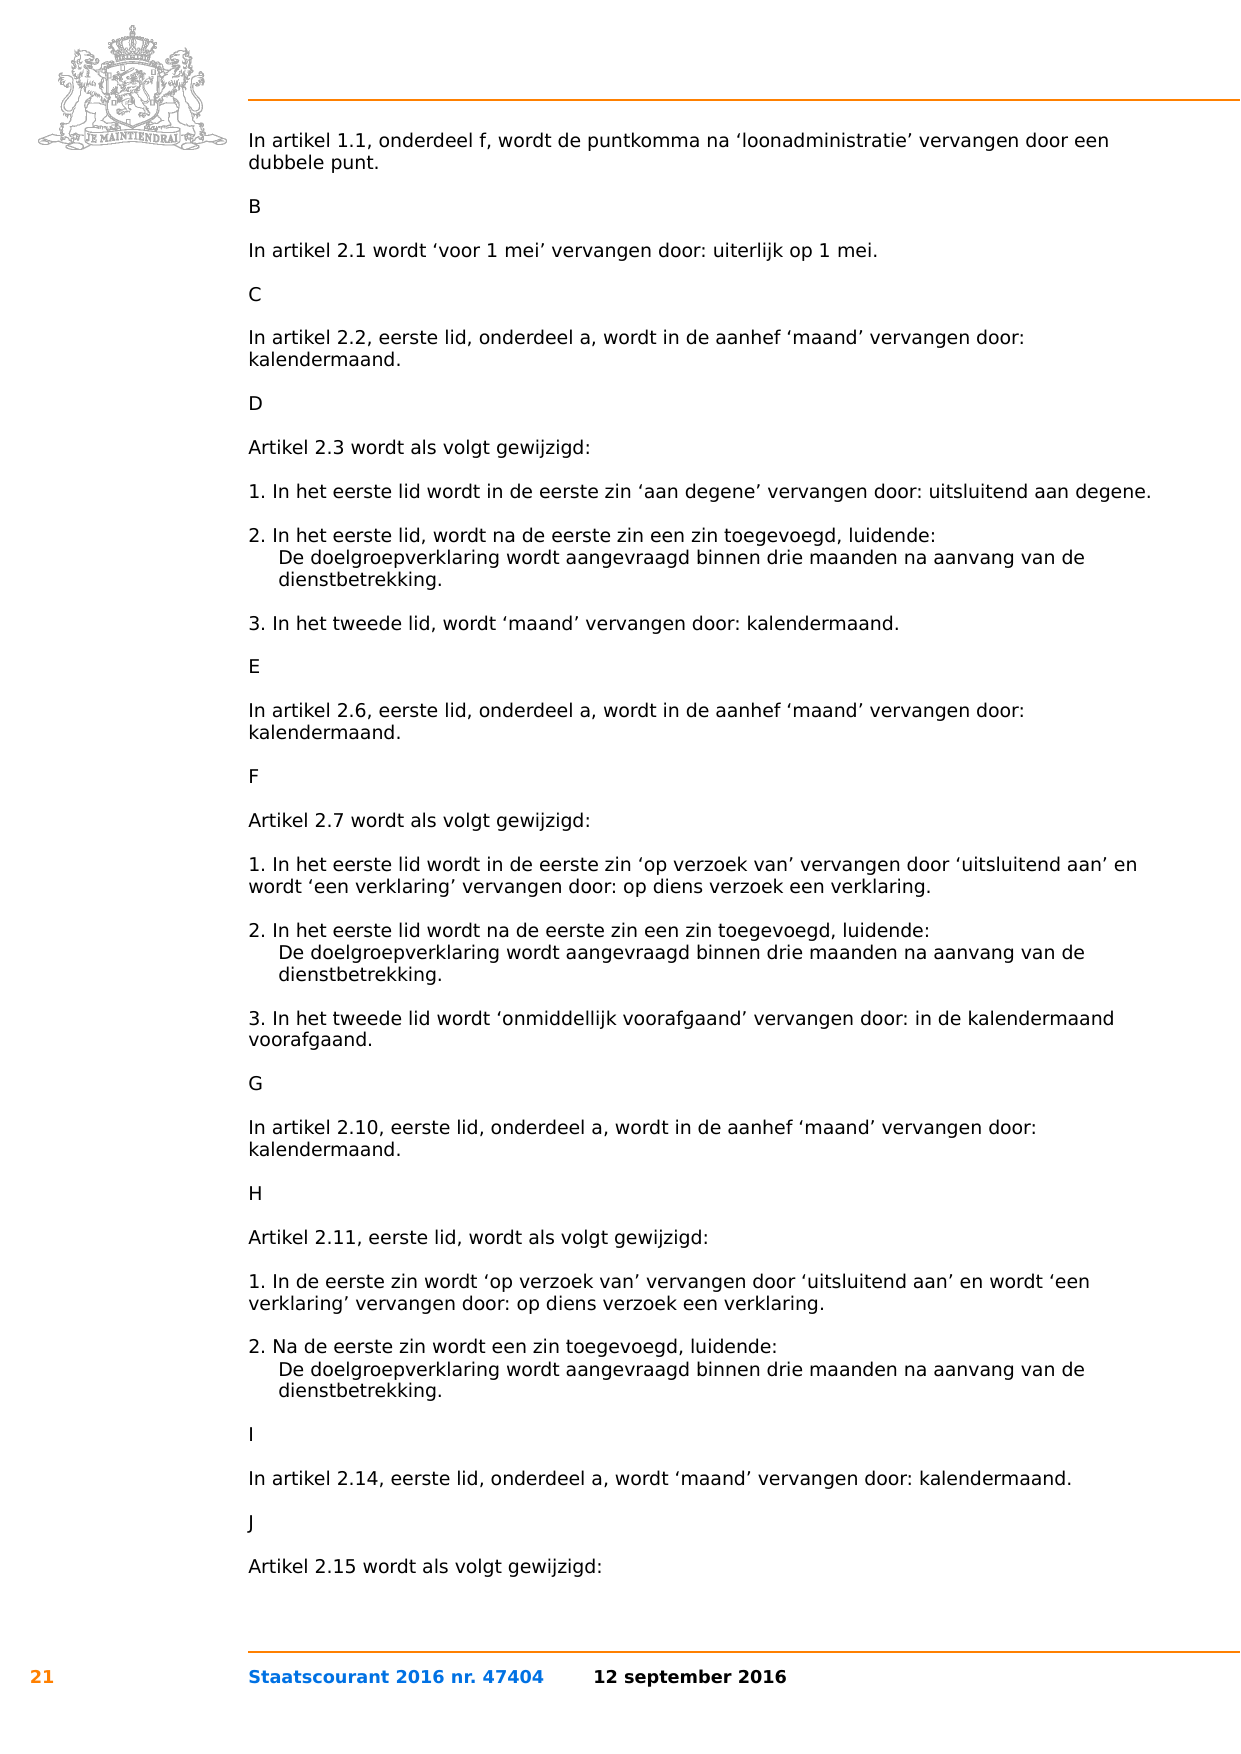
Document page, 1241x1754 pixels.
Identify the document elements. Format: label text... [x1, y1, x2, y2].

text Artikel 2.7 wordt als volgt gewijzigd: [248, 810, 1163, 832]
text In artikel 2.14, eerste lid, onderdeel a, wordt ‘maand’ vervangen door: kalendermaand. [248, 1468, 1163, 1490]
text De doelgroepverklaring wordt aangevraagd binnen drie maanden na aanvang van de dienstbetrekking. [278, 547, 1163, 591]
text Artikel 2.3 wordt als volgt gewijzigd: [248, 437, 1163, 459]
text Artikel 2.11, eerste lid, wordt als volgt gewijzigd: [248, 1227, 1163, 1249]
text 2. In het eerste lid wordt na de eerste zin een zin toegevoegd, luidende: [248, 919, 1163, 942]
text H [248, 1183, 1163, 1205]
text 3. In het tweede lid wordt ‘onmiddellijk voorafgaand’ vervangen door: in de kalendermaand voorafgaand. [248, 1007, 1163, 1051]
text In artikel 2.10, eerste lid, onderdeel a, wordt in de aanhef ‘maand’ vervangen door: kalendermaand. [248, 1117, 1163, 1161]
text 1. In de eerste zin wordt ‘op verzoek van’ vervangen door ‘uitsluitend aan’ en wordt ‘een verklaring’ vervangen door: op diens verzoek een verklaring. [248, 1271, 1163, 1314]
text In artikel 1.1, onderdeel f, wordt de puntkomma na ‘loonadministratie’ vervangen door een dubbele punt. [248, 130, 1163, 174]
text In artikel 2.6, eerste lid, onderdeel a, wordt in de aanhef ‘maand’ vervangen door: kalendermaand. [248, 700, 1163, 744]
text C [248, 283, 1163, 305]
text 2. In het eerste lid, wordt na de eerste zin een zin toegevoegd, luidende: [248, 525, 1163, 547]
text E [248, 656, 1163, 678]
text 2. Na de eerste zin wordt een zin toegevoegd, luidende: [248, 1336, 1163, 1358]
text G [248, 1073, 1163, 1095]
text I [248, 1424, 1163, 1446]
text In artikel 2.1 wordt ‘voor 1 mei’ vervangen door: uiterlijk op 1 mei. [248, 239, 1163, 262]
text Artikel 2.15 wordt als volgt gewijzigd: [248, 1556, 1163, 1578]
text De doelgroepverklaring wordt aangevraagd binnen drie maanden na aanvang van de dienstbetrekking. [278, 1358, 1163, 1402]
picture [38, 25, 227, 150]
text In artikel 2.2, eerste lid, onderdeel a, wordt in de aanhef ‘maand’ vervangen door: kalendermaand. [248, 327, 1163, 371]
text 3. In het tweede lid, wordt ‘maand’ vervangen door: kalendermaand. [248, 612, 1163, 634]
text 1. In het eerste lid wordt in de eerste zin ‘aan degene’ vervangen door: uitsluitend aan degene. [248, 481, 1163, 503]
text 1. In het eerste lid wordt in de eerste zin ‘op verzoek van’ vervangen door ‘uitsluitend aan’ en wordt ‘een verklaring’ vervangen door: op diens verzoek een verklaring. [248, 854, 1163, 898]
text D [248, 393, 1163, 415]
text De doelgroepverklaring wordt aangevraagd binnen drie maanden na aanvang van de dienstbetrekking. [278, 942, 1163, 986]
text B [248, 196, 1163, 218]
text F [248, 766, 1163, 788]
text J [248, 1512, 1163, 1534]
